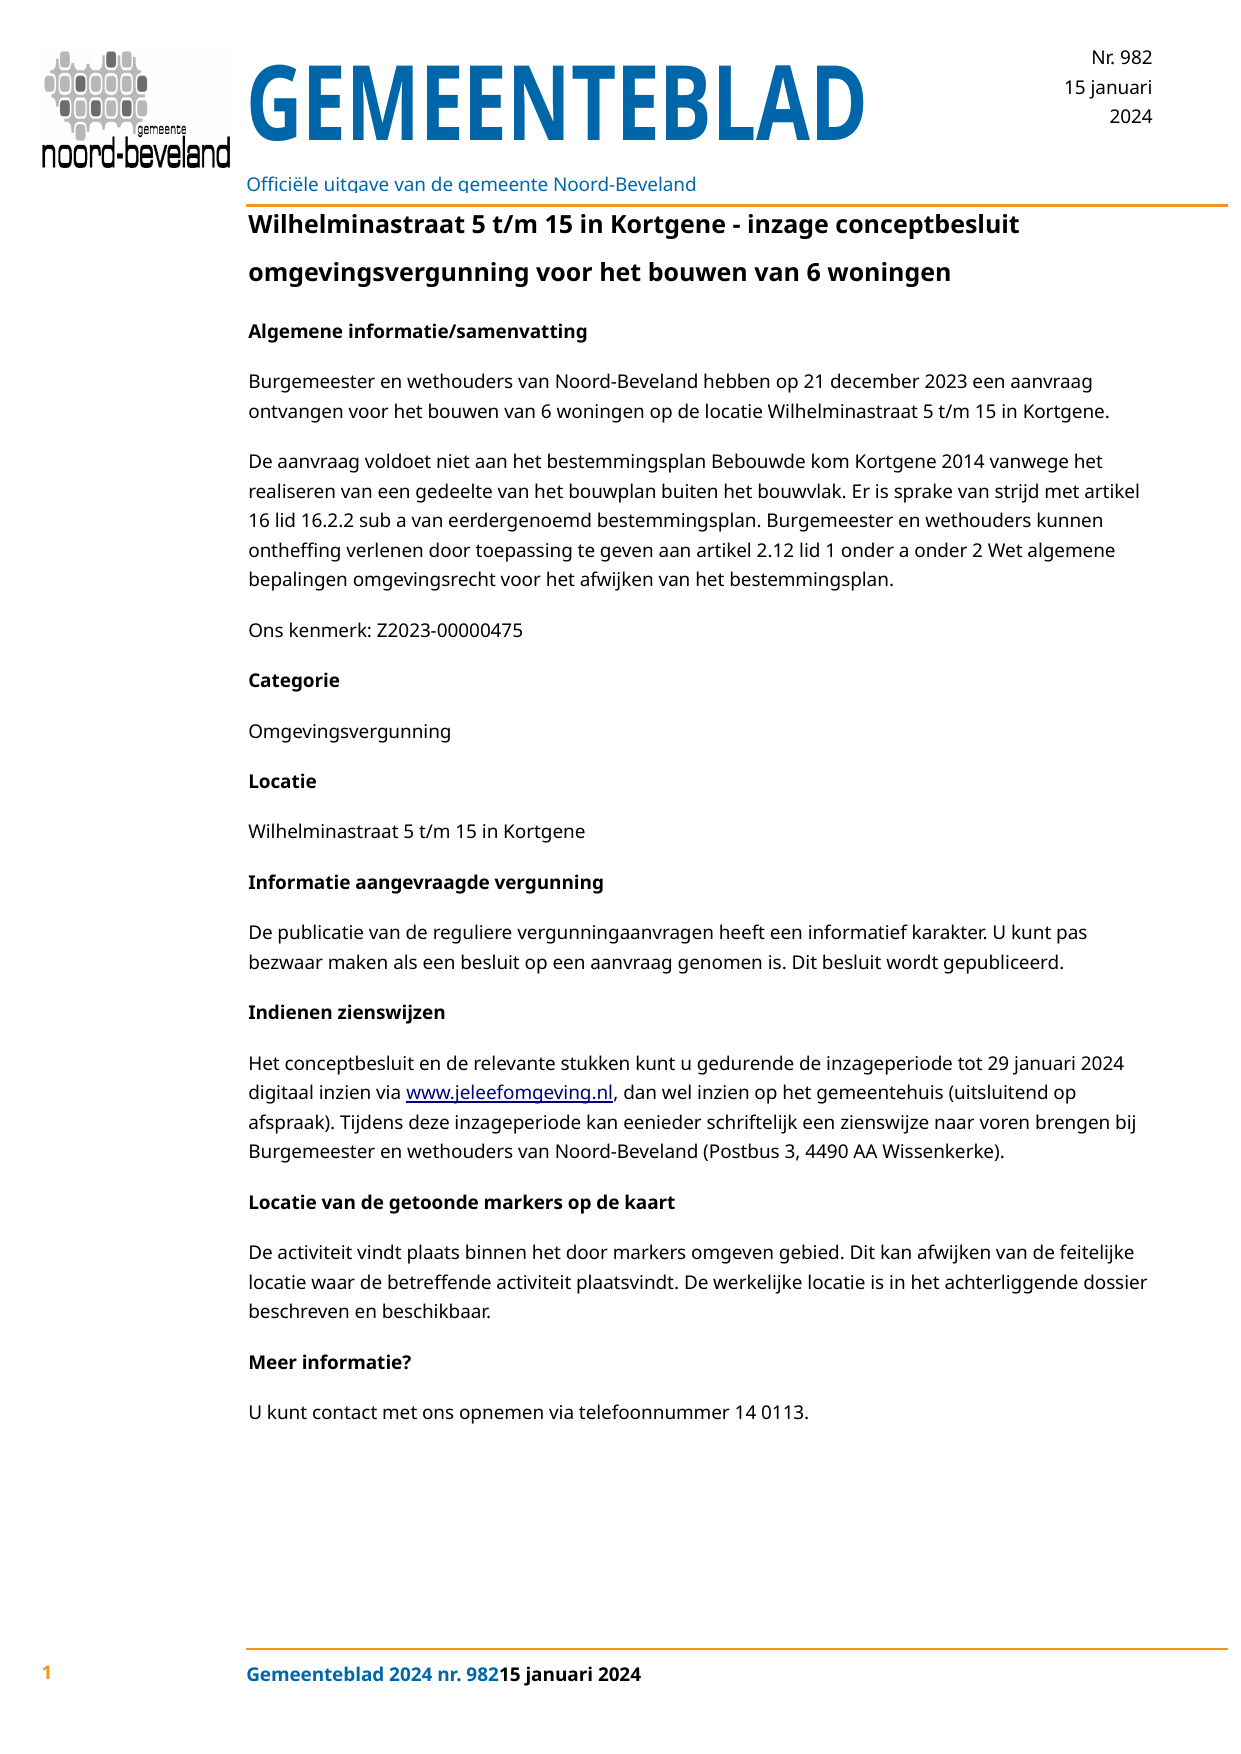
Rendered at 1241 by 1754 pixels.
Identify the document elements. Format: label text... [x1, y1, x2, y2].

text U kunt contact met ons opnemen via telefoonnummer 14 0113. [248, 1399, 1152, 1425]
text Locatie [248, 768, 1152, 794]
text Het conceptbesluit en de relevante stukken kunt u gedurende de inzageperiode tot 29 januari 2024 digitaal inzien via www.jeleefomgeving.nl, dan wel inzien op het gemeentehuis (uitsluitend op afspraak). Tijdens deze inzageperiode kan eenieder schriftelijk een zienswijze naar voren brengen bij Burgemeester en wethouders van Noord-Beveland (Postbus 3, 4490 AA Wissenkerke). [248, 1050, 1152, 1164]
text De aanvraag voldoet niet aan het bestemmingsplan Bebouwde kom Kortgene 2014 vanwege het realiseren van een gedeelte van het bouwplan buiten het bouwvlak. Er is sprake van strijd met artikel 16 lid 16.2.2 sub a van eerdergenoemd bestemmingsplan. Burgemeester en wethouders kunnen ontheffing verlenen door toepassing te geven aan artikel 2.12 lid 1 onder a onder 2 Wet algemene bepalingen omgevingsrecht voor het afwijken van het bestemmingsplan. [248, 448, 1152, 592]
text Wilhelminastraat 5 t/m 15 in Kortgene - inzage conceptbesluit omgevingsvergunning voor het bouwen van 6 woningen [248, 207, 1152, 288]
picture [41, 47, 231, 172]
text Informatie aangevraagde vergunning [248, 869, 1152, 895]
text Ons kenmerk: Z2023-00000475 [248, 617, 1152, 643]
text Omgevingsvergunning [248, 718, 1152, 744]
text Locatie van de getoonde markers op de kaart [248, 1189, 1152, 1215]
text Meer informatie? [248, 1349, 1152, 1375]
text Burgemeester en wethouders van Noord-Beveland hebben op 21 december 2023 een aanvraag ontvangen voor het bouwen van 6 woningen op de locatie Wilhelminastraat 5 t/m 15 in Kortgene. [248, 368, 1152, 424]
text Indienen zienswijzen [248, 999, 1152, 1025]
text De publicatie van de reguliere vergunningaanvragen heeft een informatief karakter. U kunt pas bezwaar maken als een besluit op een aanvraag genomen is. Dit besluit wordt gepubliceerd. [248, 919, 1152, 975]
text Wilhelminastraat 5 t/m 15 in Kortgene [248, 819, 1152, 844]
text De activiteit vindt plaats binnen het door markers omgeven gebied. Dit kan afwijken van de feitelijke locatie waar de betreffende activiteit plaatsvindt. De werkelijke locatie is in het achterliggende dossier beschreven en beschikbaar. [248, 1239, 1152, 1324]
text Algemene informatie/samenvatting [248, 318, 1152, 344]
text Categorie [248, 667, 1152, 693]
